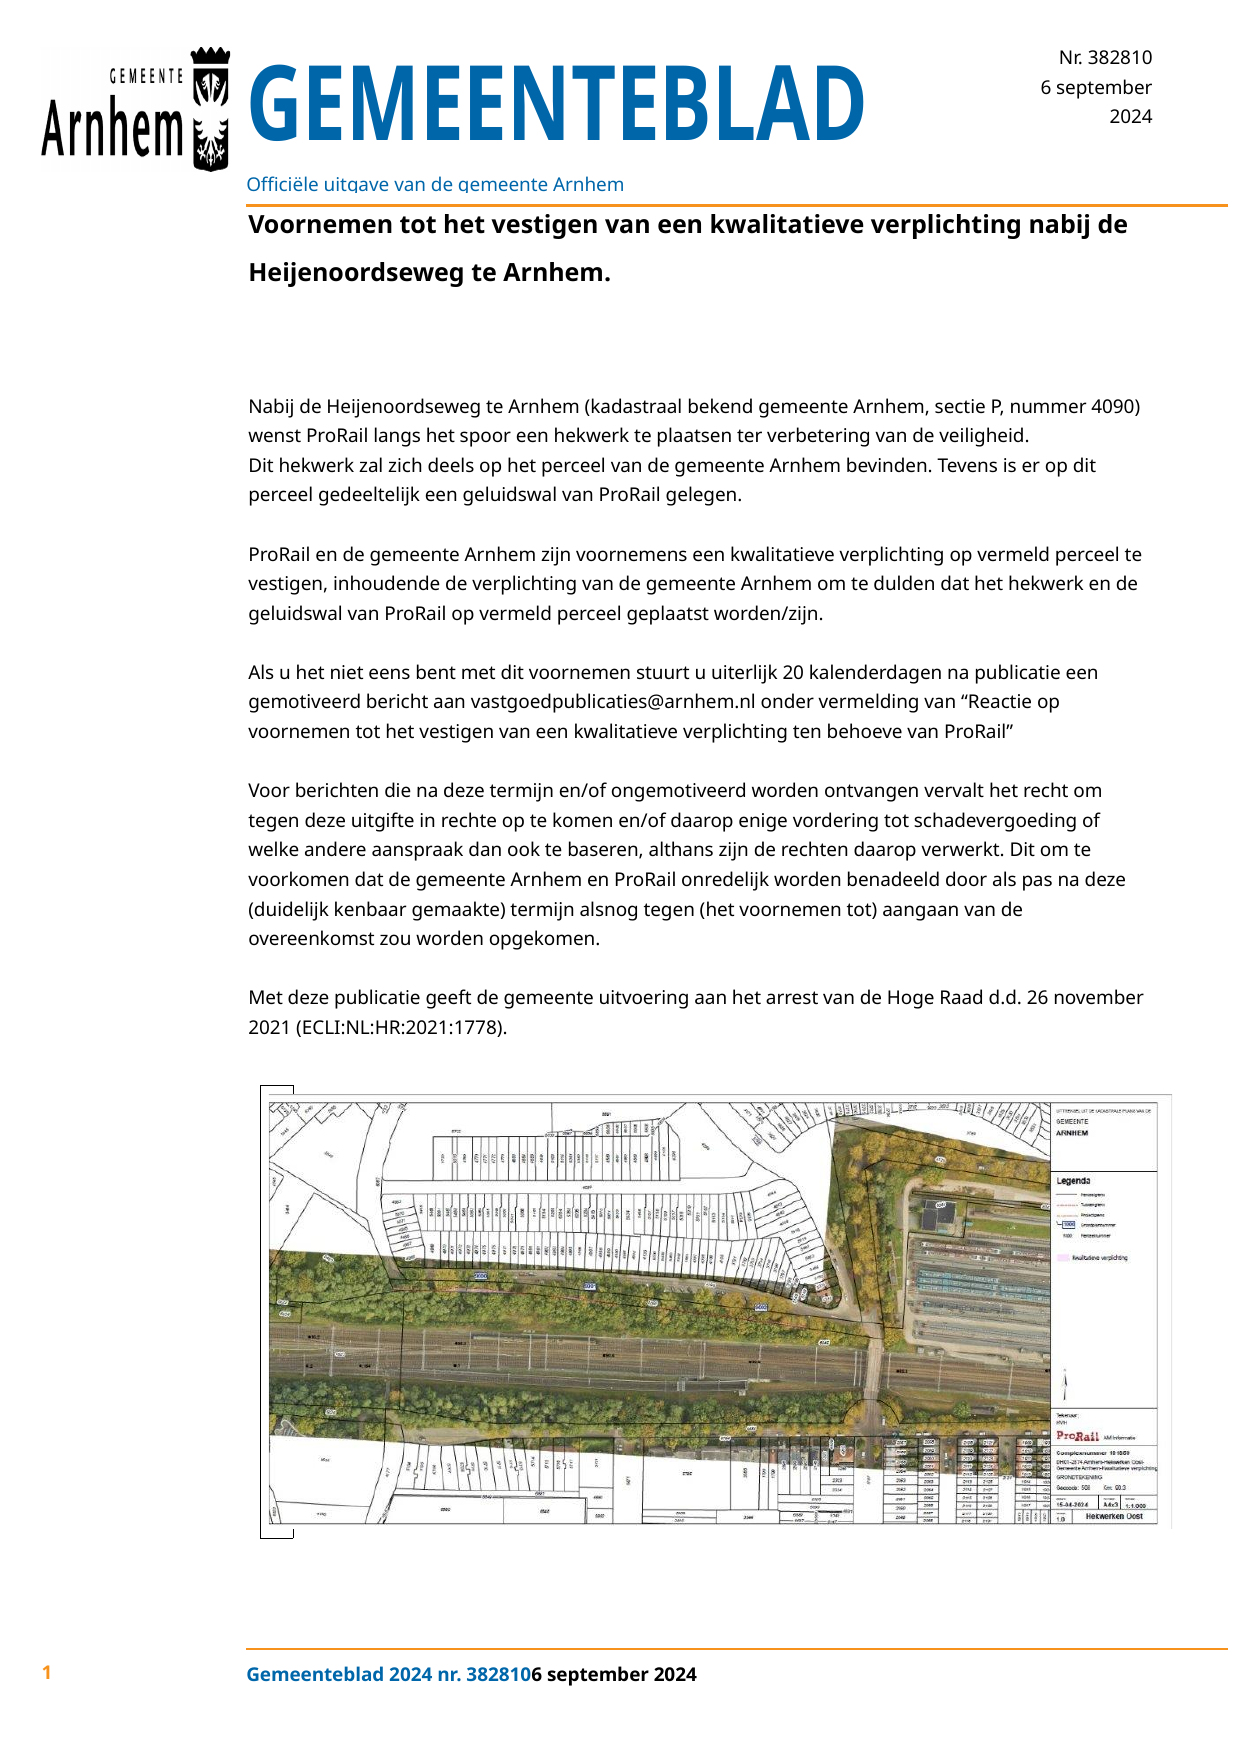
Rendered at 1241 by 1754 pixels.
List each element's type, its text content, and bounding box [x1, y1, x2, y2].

text Als u het niet eens bent met dit voornemen stuurt u uiterlijk 20 kalenderdagen na publicatie een gemotiveerd bericht aan vastgoedpublicaties@arnhem.nl onder vermelding van “Reactie op voornemen tot het vestigen van een kwalitatieve verplichting ten behoeve van ProRail” [248, 659, 1152, 744]
picture [41, 47, 231, 172]
text Voor berichten die na deze termijn en/of ongemotiveerd worden ontvangen vervalt het recht om tegen deze uitgifte in rechte op te komen en/of daarop enige vordering tot schadevergoeding of welke andere aanspraak dan ook te baseren, althans zijn de rechten daarop verwerkt. Dit om te voorkomen dat de gemeente Arnhem en ProRail onredelijk worden benadeeld door als pas na deze (duidelijk kenbaar gemaakte) termijn alsnog tegen (het voornemen tot) aangaan van de overeenkomst zou worden opgekomen. [248, 777, 1152, 951]
text Dit hekwerk zal zich deels op het perceel van de gemeente Arnhem bevinden. Tevens is er op dit perceel gedeeltelijk een geluidswal van ProRail gelegen. [248, 452, 1152, 507]
text Nabij de Heijenoordseweg te Arnhem (kadastraal bekend gemeente Arnhem, sectie P, nummer 4090) wenst ProRail langs het spoor een hekwerk te plaatsen ter verbetering van de veiligheid. [248, 393, 1152, 448]
text Met deze publicatie geeft de gemeente uitvoering aan het arrest van de Hoge Raad d.d. 26 november 2021 (ECLI:NL:HR:2021:1778). [248, 984, 1152, 1040]
picture [268, 1094, 1173, 1529]
text ProRail en de gemeente Arnhem zijn voornemens een kwalitatieve verplichting op vermeld perceel te vestigen, inhoudende de verplichting van de gemeente Arnhem om te dulden dat het hekwerk en de geluidswal van ProRail op vermeld perceel geplaatst worden/zijn. [248, 541, 1152, 626]
text Voornemen tot het vestigen van een kwalitatieve verplichting nabij de Heijenoordseweg te Arnhem. [248, 207, 1152, 288]
